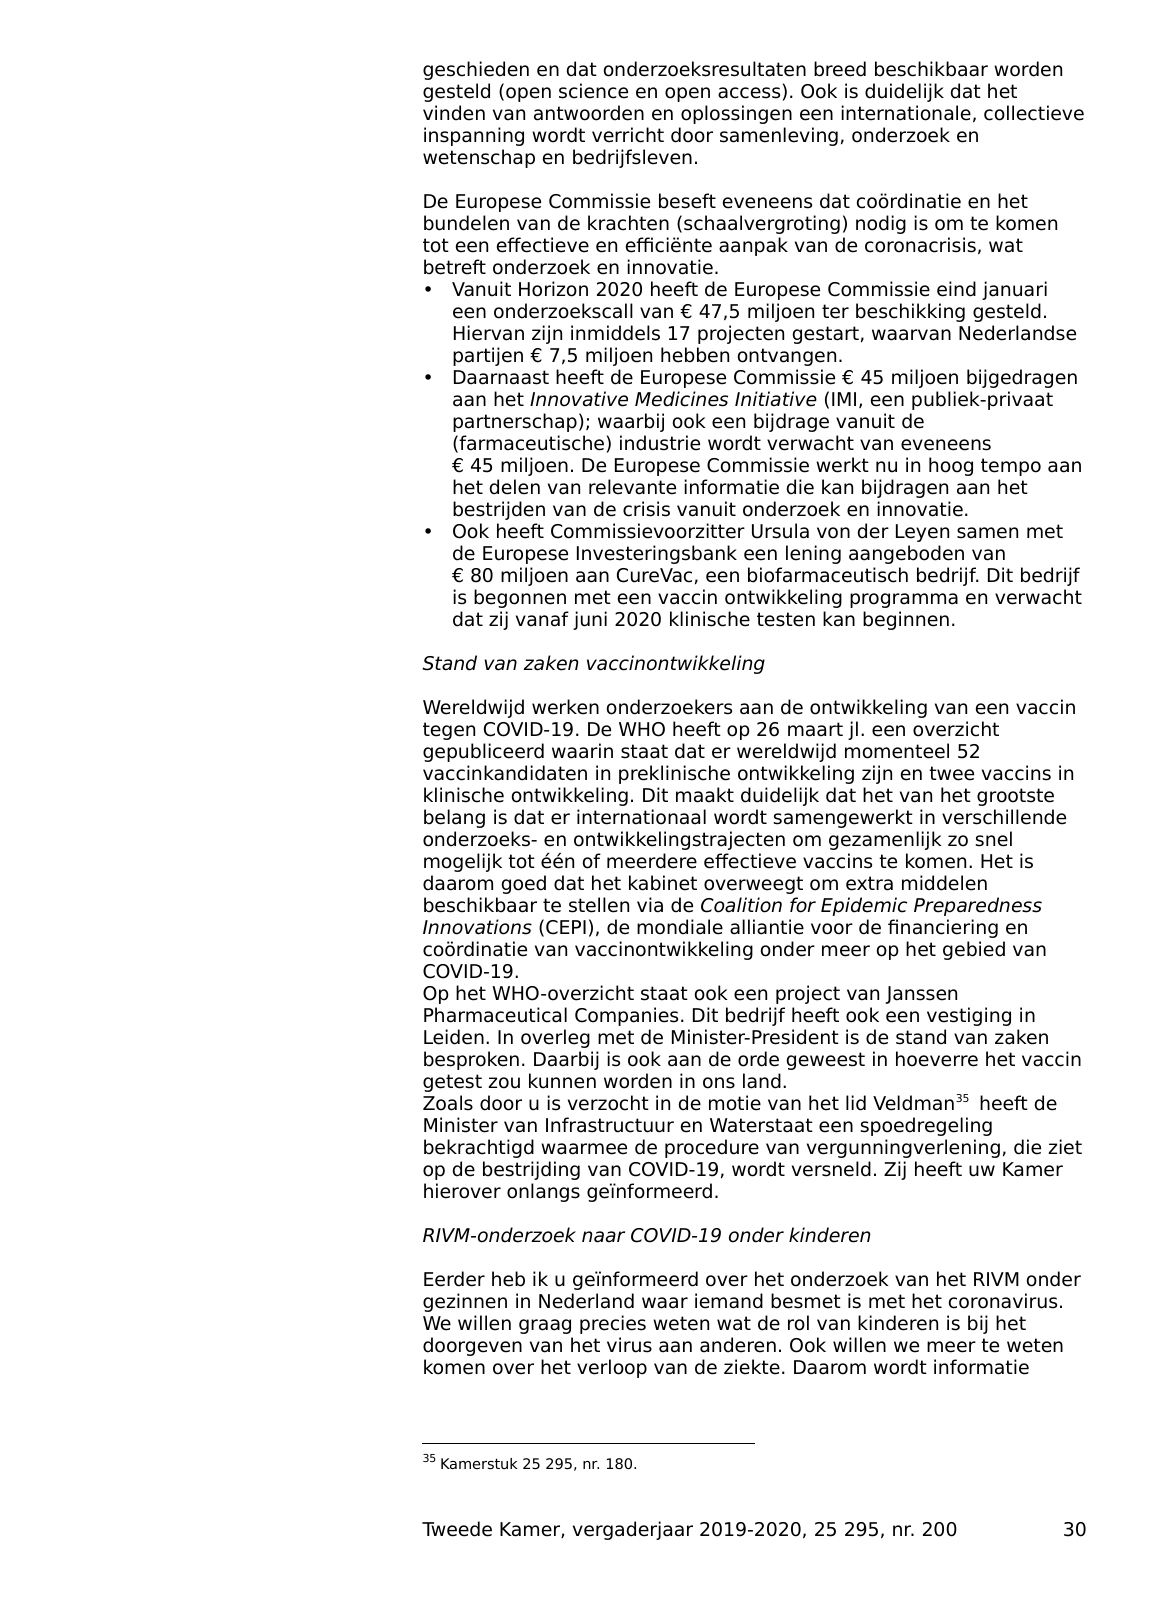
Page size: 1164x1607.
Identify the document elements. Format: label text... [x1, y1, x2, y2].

text • Ook heeft Commissievoorzitter Ursula von der Leyen samen met de Europese Investeringsbank een lening aangeboden van € 80 miljoen aan CureVac, een biofarmaceutisch bedrijf. Dit bedrijf is begonnen met een vaccin ontwikkeling programma en verwacht dat zij vanaf juni 2020 klinische testen kan beginnen. [422, 521, 1087, 631]
text • Daarnaast heeft de Europese Commissie € 45 miljoen bijgedragen aan het Innovative Medicines Initiative (IMI, een publiek-privaat partnerschap); waarbij ook een bijdrage vanuit de (farmaceutische) industrie wordt verwacht van eveneens € 45 miljoen. De Europese Commissie werkt nu in hoog tempo aan het delen van relevante informatie die kan bijdragen aan het bestrijden van de crisis vanuit onderzoek en innovatie. [422, 367, 1087, 521]
subtitle RIVM-onderzoek naar COVID-19 onder kinderen [422, 1225, 1087, 1247]
text geschieden en dat onderzoeksresultaten breed beschikbaar worden gesteld (open science en open access). Ook is duidelijk dat het vinden van antwoorden en oplossingen een internationale, collectieve inspanning wordt verricht door samenleving, onderzoek en wetenschap en bedrijfsleven. [422, 59, 1087, 169]
text Eerder heb ik u geïnformeerd over het onderzoek van het RIVM onder gezinnen in Nederland waar iemand besmet is met het coronavirus. We willen graag precies weten wat de rol van kinderen is bij het doorgeven van het virus aan anderen. Ook willen we meer te weten komen over het verloop van de ziekte. Daarom wordt informatie [422, 1269, 1087, 1379]
text De Europese Commissie beseft eveneens dat coördinatie en het bundelen van de krachten (schaalvergroting) nodig is om te komen tot een effectieve en efficiënte aanpak van de coronacrisis, wat betreft onderzoek en innovatie. [422, 191, 1087, 279]
subtitle Stand van zaken vaccinontwikkeling [422, 653, 1087, 675]
text Kamerstuk 25 295, nr. 180. [422, 1452, 1087, 1474]
text Op het WHO-overzicht staat ook een project van Janssen Pharmaceutical Companies. Dit bedrijf heeft ook een vestiging in Leiden. In overleg met de Minister-President is de stand van zaken besproken. Daarbij is ook aan de orde geweest in hoeverre het vaccin getest zou kunnen worden in ons land. [422, 983, 1087, 1093]
text Zoals door u is verzocht in de motie van het lid Veldman heeft de Minister van Infrastructuur en Waterstaat een spoedregeling bekrachtigd waarmee de procedure van vergunningverlening, die ziet op de bestrijding van COVID-19, wordt versneld. Zij heeft uw Kamer hierover onlangs geïnformeerd. [422, 1093, 1087, 1203]
text • Vanuit Horizon 2020 heeft de Europese Commissie eind januari een onderzoekscall van € 47,5 miljoen ter beschikking gesteld. Hiervan zijn inmiddels 17 projecten gestart, waarvan Nederlandse partijen € 7,5 miljoen hebben ontvangen. [422, 279, 1087, 367]
text Wereldwijd werken onderzoekers aan de ontwikkeling van een vaccin tegen COVID-19. De WHO heeft op 26 maart jl. een overzicht gepubliceerd waarin staat dat er wereldwijd momenteel 52 vaccinkandidaten in preklinische ontwikkeling zijn en twee vaccins in klinische ontwikkeling. Dit maakt duidelijk dat het van het grootste belang is dat er internationaal wordt samengewerkt in verschillende onderzoeks- en ontwikkelingstrajecten om gezamenlijk zo snel mogelijk tot één of meerdere effectieve vaccins te komen. Het is daarom goed dat het kabinet overweegt om extra middelen beschikbaar te stellen via de Coalition for Epidemic Preparedness Innovations (CEPI), de mondiale alliantie voor de financiering en coördinatie van vaccinontwikkeling onder meer op het gebied van COVID-19. [422, 697, 1087, 983]
